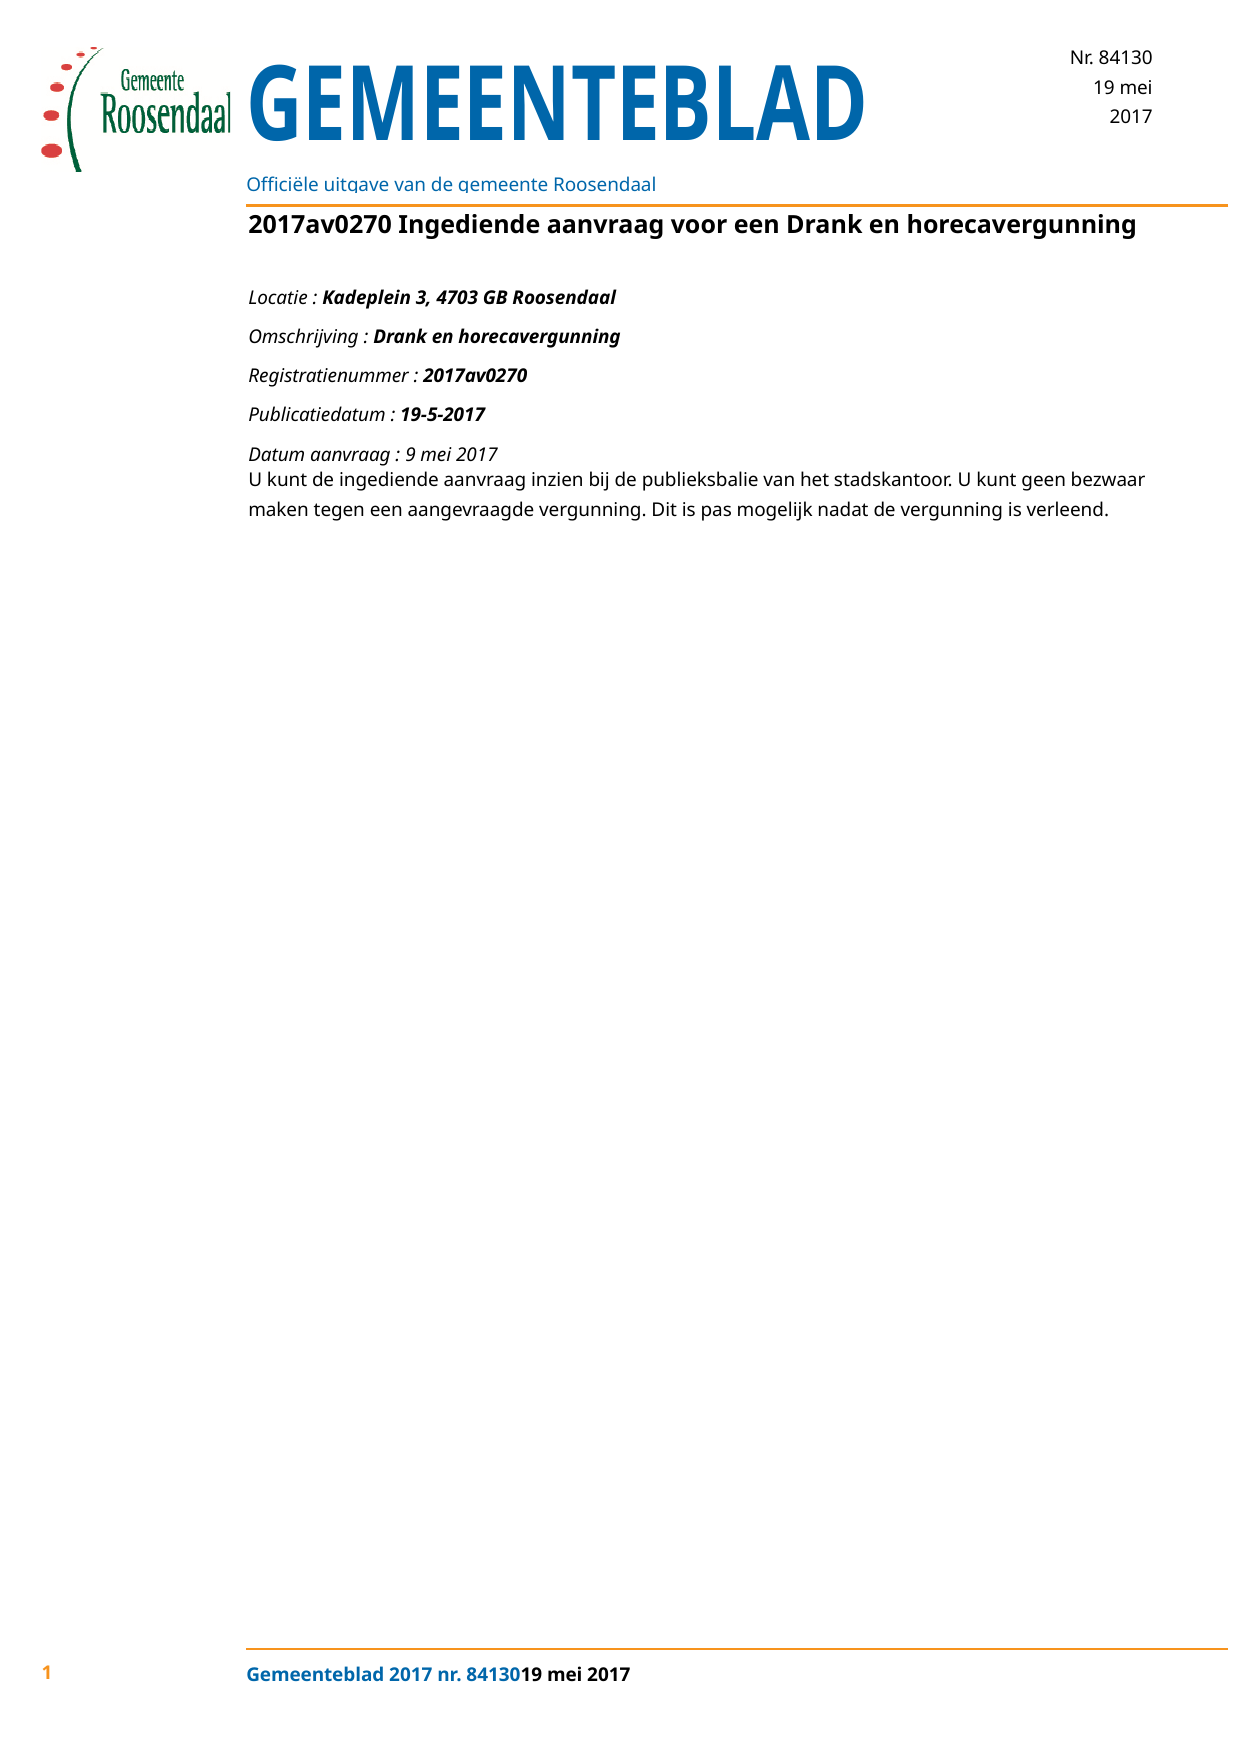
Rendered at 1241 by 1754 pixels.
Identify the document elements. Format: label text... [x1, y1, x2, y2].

text Locatie : Kadeplein 3, 4703 GB Roosendaal [248, 284, 1152, 309]
text Omschrijving : Drank en horecavergunning [248, 323, 1152, 349]
text Publicatiedatum : 19-5-2017 [248, 402, 1152, 427]
text Registratienummer : 2017av0270 [248, 362, 1152, 388]
text U kunt de ingediende aanvraag inzien bij de publieksbalie van het stadskantoor. U kunt geen bezwaar maken tegen een aangevraagde vergunning. Dit is pas mogelijk nadat de vergunning is verleend. [248, 467, 1152, 522]
text 2017av0270 Ingediende aanvraag voor een Drank en horecavergunning [248, 207, 1152, 241]
picture [41, 47, 231, 172]
text Datum aanvraag : 9 mei 2017 [248, 441, 1152, 467]
